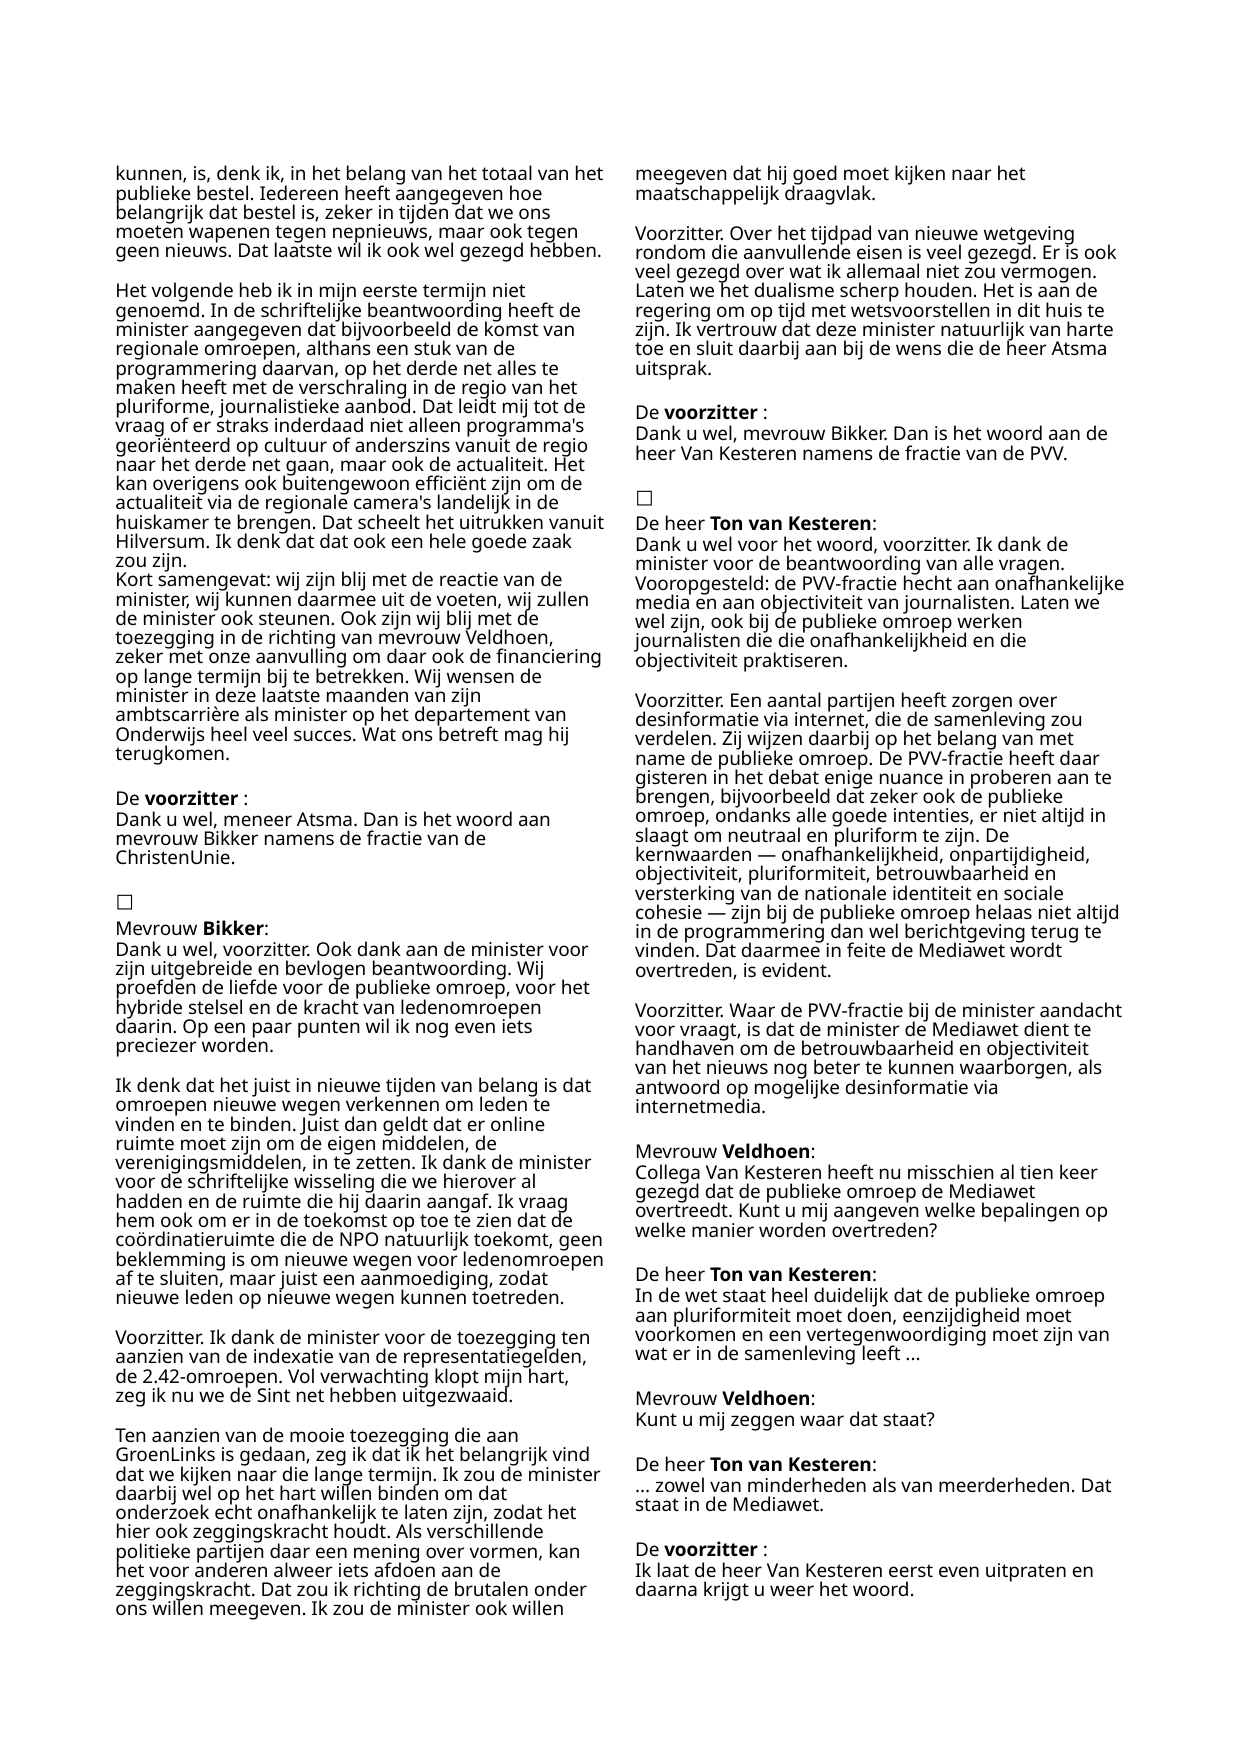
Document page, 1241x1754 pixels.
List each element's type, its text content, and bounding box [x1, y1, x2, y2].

text Ik denk dat het juist in nieuwe tijden van belang is dat omroepen nieuwe wegen verkennen om leden te vinden en te binden. Juist dan geldt dat er online ruimte moet zijn om de eigen middelen, de verenigingsmiddelen, in te zetten. Ik dank de minister voor de schriftelijke wisseling die we hierover al hadden en de ruimte die hij daarin aangaf. Ik vraag hem ook om er in de toekomst op toe te zien dat de coördinatieruimte die de NPO natuurlijk toekomt, geen beklemming is om nieuwe wegen voor ledenomroepen af te sluiten, maar juist een aanmoediging, zodat nieuwe leden op nieuwe wegen kunnen toetreden. [115, 1077, 605, 1308]
text kunnen, is, denk ik, in het belang van het totaal van het publieke bestel. Iedereen heeft aangegeven hoe belangrijk dat bestel is, zeker in tijden dat we ons moeten wapenen tegen nepnieuws, maar ook tegen geen nieuws. Dat laatste wil ik ook wel gezegd hebben. [115, 165, 605, 262]
text Het volgende heb ik in mijn eerste termijn niet genoemd. In de schriftelijke beantwoording heeft de minister aangegeven dat bijvoorbeeld de komst van regionale omroepen, althans een stuk van de programmering daarvan, op het derde net alles te maken heeft met de verschraling in de regio van het pluriforme, journalistieke aanbod. Dat leidt mij tot de vraag of er straks inderdaad niet alleen programma's georiënteerd op cultuur of anderszins vanuit de regio naar het derde net gaan, maar ook de actualiteit. Het kan overigens ook buitengewoon efficiënt zijn om de actualiteit via de regionale camera's landelijk in de huiskamer te brengen. Dat scheelt het uitrukken vanuit Hilversum. Ik denk dat dat ook een hele goede zaak zou zijn. [115, 282, 605, 571]
text ⬜ [115, 889, 605, 915]
text ⬜ [635, 485, 1125, 510]
text Voorzitter. Waar de PVV-fractie bij de minister aandacht voor vraagt, is dat de minister de Mediawet dient te handhaven om de betrouwbaarheid en objectiviteit van het nieuws nog beter te kunnen waarborgen, als antwoord op mogelijke desinformatie via internetmedia. [635, 1002, 1125, 1117]
text Mevrouw Veldhoen: [635, 1138, 1125, 1164]
text In de wet staat heel duidelijk dat de publieke omroep aan pluriformiteit moet doen, eenzijdigheid moet voorkomen en een vertegenwoordiging moet zijn van wat er in de samenleving leeft ... [635, 1287, 1125, 1364]
text Kort samengevat: wij zijn blij met de reactie van de minister, wij kunnen daarmee uit de voeten, wij zullen de minister ook steunen. Ook zijn wij blij met de toezegging in de richting van mevrouw Veldhoen, zeker met onze aanvulling om daar ook de financiering op lange termijn bij te betrekken. Wij wensen de minister in deze laatste maanden van zijn ambtscarrière als minister op het departement van Onderwijs heel veel succes. Wat ons betreft mag hij terugkomen. [115, 571, 605, 764]
text Mevrouw Veldhoen: [635, 1385, 1125, 1411]
text De voorzitter : [635, 399, 1125, 425]
text Voorzitter. Een aantal partijen heeft zorgen over desinformatie via internet, die de samenleving zou verdelen. Zij wijzen daarbij op het belang van met name de publieke omroep. De PVV-fractie heeft daar gisteren in het debat enige nuance in proberen aan te brengen, bijvoorbeeld dat zeker ook de publieke omroep, ondanks alle goede intenties, er niet altijd in slaagt om neutraal en pluriform te zijn. De kernwaarden — onafhankelijkheid, onpartijdigheid, objectiviteit, pluriformiteit, betrouwbaarheid en versterking van de nationale identiteit en sociale cohesie — zijn bij de publieke omroep helaas niet altijd in de programmering dan wel berichtgeving terug te vinden. Dat daarmee in feite de Mediawet wordt overtreden, is evident. [635, 692, 1125, 981]
text De voorzitter : [115, 785, 605, 811]
text Collega Van Kesteren heeft nu misschien al tien keer gezegd dat de publieke omroep de Mediawet overtreedt. Kunt u mij aangeven welke bepalingen op welke manier worden overtreden? [635, 1164, 1125, 1241]
text Dank u wel voor het woord, voorzitter. Ik dank de minister voor de beantwoording van alle vragen. Vooropgesteld: de PVV-fractie hecht aan onafhankelijke media en aan objectiviteit van journalisten. Laten we wel zijn, ook bij de publieke omroep werken journalisten die die onafhankelijkheid en die objectiviteit praktiseren. [635, 536, 1125, 671]
text Voorzitter. Ik dank de minister voor de toezegging ten aanzien van de indexatie van de representatiegelden, de 2.42-omroepen. Vol verwachting klopt mijn hart, zeg ik nu we de Sint net hebben uitgezwaaid. [115, 1329, 605, 1406]
text Dank u wel, mevrouw Bikker. Dan is het woord aan de heer Van Kesteren namens de fractie van de PVV. [635, 425, 1125, 464]
text Mevrouw Bikker: [115, 915, 605, 941]
text Kunt u mij zeggen waar dat staat? [635, 1411, 1125, 1430]
text De heer Ton van Kesteren: [635, 510, 1125, 536]
text Voorzitter. Over het tijdpad van nieuwe wetgeving rondom die aanvullende eisen is veel gezegd. Er is ook veel gezegd over wat ik allemaal niet zou vermogen. Laten we het dualisme scherp houden. Het is aan de regering om op tijd met wetsvoorstellen in dit huis te zijn. Ik vertrouw dat deze minister natuurlijk van harte toe en sluit daarbij aan bij de wens die de heer Atsma uitsprak. [635, 224, 1125, 379]
text Ten aanzien van de mooie toezegging die aan GroenLinks is gedaan, zeg ik dat ik het belangrijk vind dat we kijken naar die lange termijn. Ik zou de minister daarbij wel op het hart willen binden om dat onderzoek echt onafhankelijk te laten zijn, zodat het hier ook zeggingskracht houdt. Als verschillende politieke partijen daar een mening over vormen, kan het voor anderen alweer iets afdoen aan de zeggingskracht. Dat zou ik richting de brutalen onder ons willen meegeven. Ik zou de minister ook willen [115, 1427, 605, 1620]
text Dank u wel, meneer Atsma. Dan is het woord aan mevrouw Bikker namens de fractie van de ChristenUnie. [115, 811, 605, 868]
text De heer Ton van Kesteren: [635, 1262, 1125, 1287]
text Ik laat de heer Van Kesteren eerst even uitpraten en daarna krijgt u weer het woord. [635, 1562, 1125, 1601]
text Dank u wel, voorzitter. Ook dank aan de minister voor zijn uitgebreide en bevlogen beantwoording. Wij proefden de liefde voor de publieke omroep, voor het hybride stelsel en de kracht van ledenomroepen daarin. Op een paar punten wil ik nog even iets preciezer worden. [115, 941, 605, 1056]
text ... zowel van minderheden als van meerderheden. Dat staat in de Mediawet. [635, 1477, 1125, 1515]
text De voorzitter : [635, 1536, 1125, 1562]
text meegeven dat hij goed moet kijken naar het maatschappelijk draagvlak. [635, 165, 1125, 204]
text De heer Ton van Kesteren: [635, 1451, 1125, 1477]
